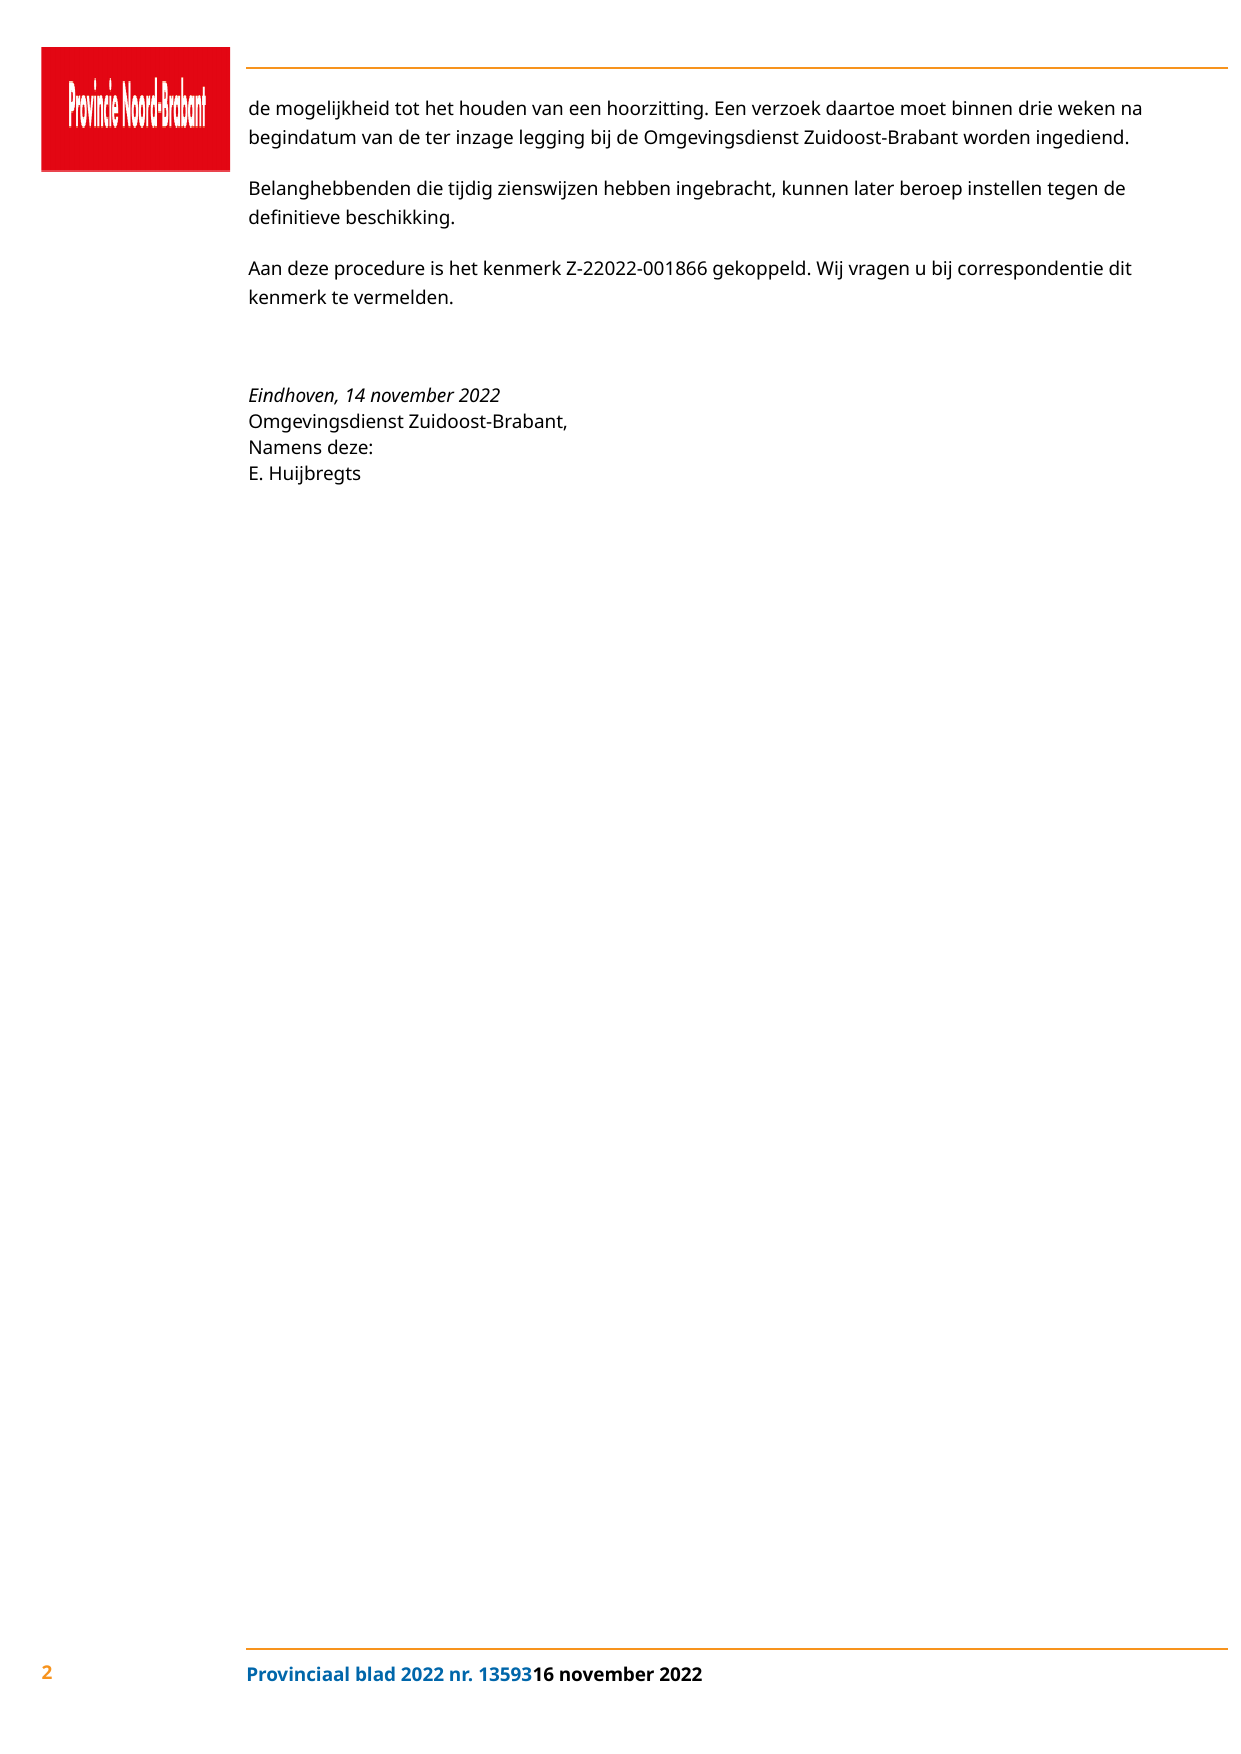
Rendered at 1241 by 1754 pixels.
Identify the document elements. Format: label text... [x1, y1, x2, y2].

text Namens deze: [248, 434, 1152, 460]
text Belanghebbenden die tijdig zienswijzen hebben ingebracht, kunnen later beroep instellen tegen de definitieve beschikking. [248, 175, 1152, 230]
text Omgevingsdienst Zuidoost-Brabant, [248, 408, 1152, 434]
text de mogelijkheid tot het houden van een hoorzitting. Een verzoek daartoe moet binnen drie weken na begindatum van de ter inzage legging bij de Omgevingsdienst Zuidoost-Brabant worden ingediend. [248, 95, 1152, 150]
text E. Huijbregts [248, 460, 1152, 486]
text Aan deze procedure is het kenmerk Z-22022-001866 gekoppeld. Wij vragen u bij correspondentie dit kenmerk te vermelden. [248, 255, 1152, 310]
text Eindhoven, 14 november 2022 [248, 383, 1152, 408]
picture [41, 47, 231, 172]
